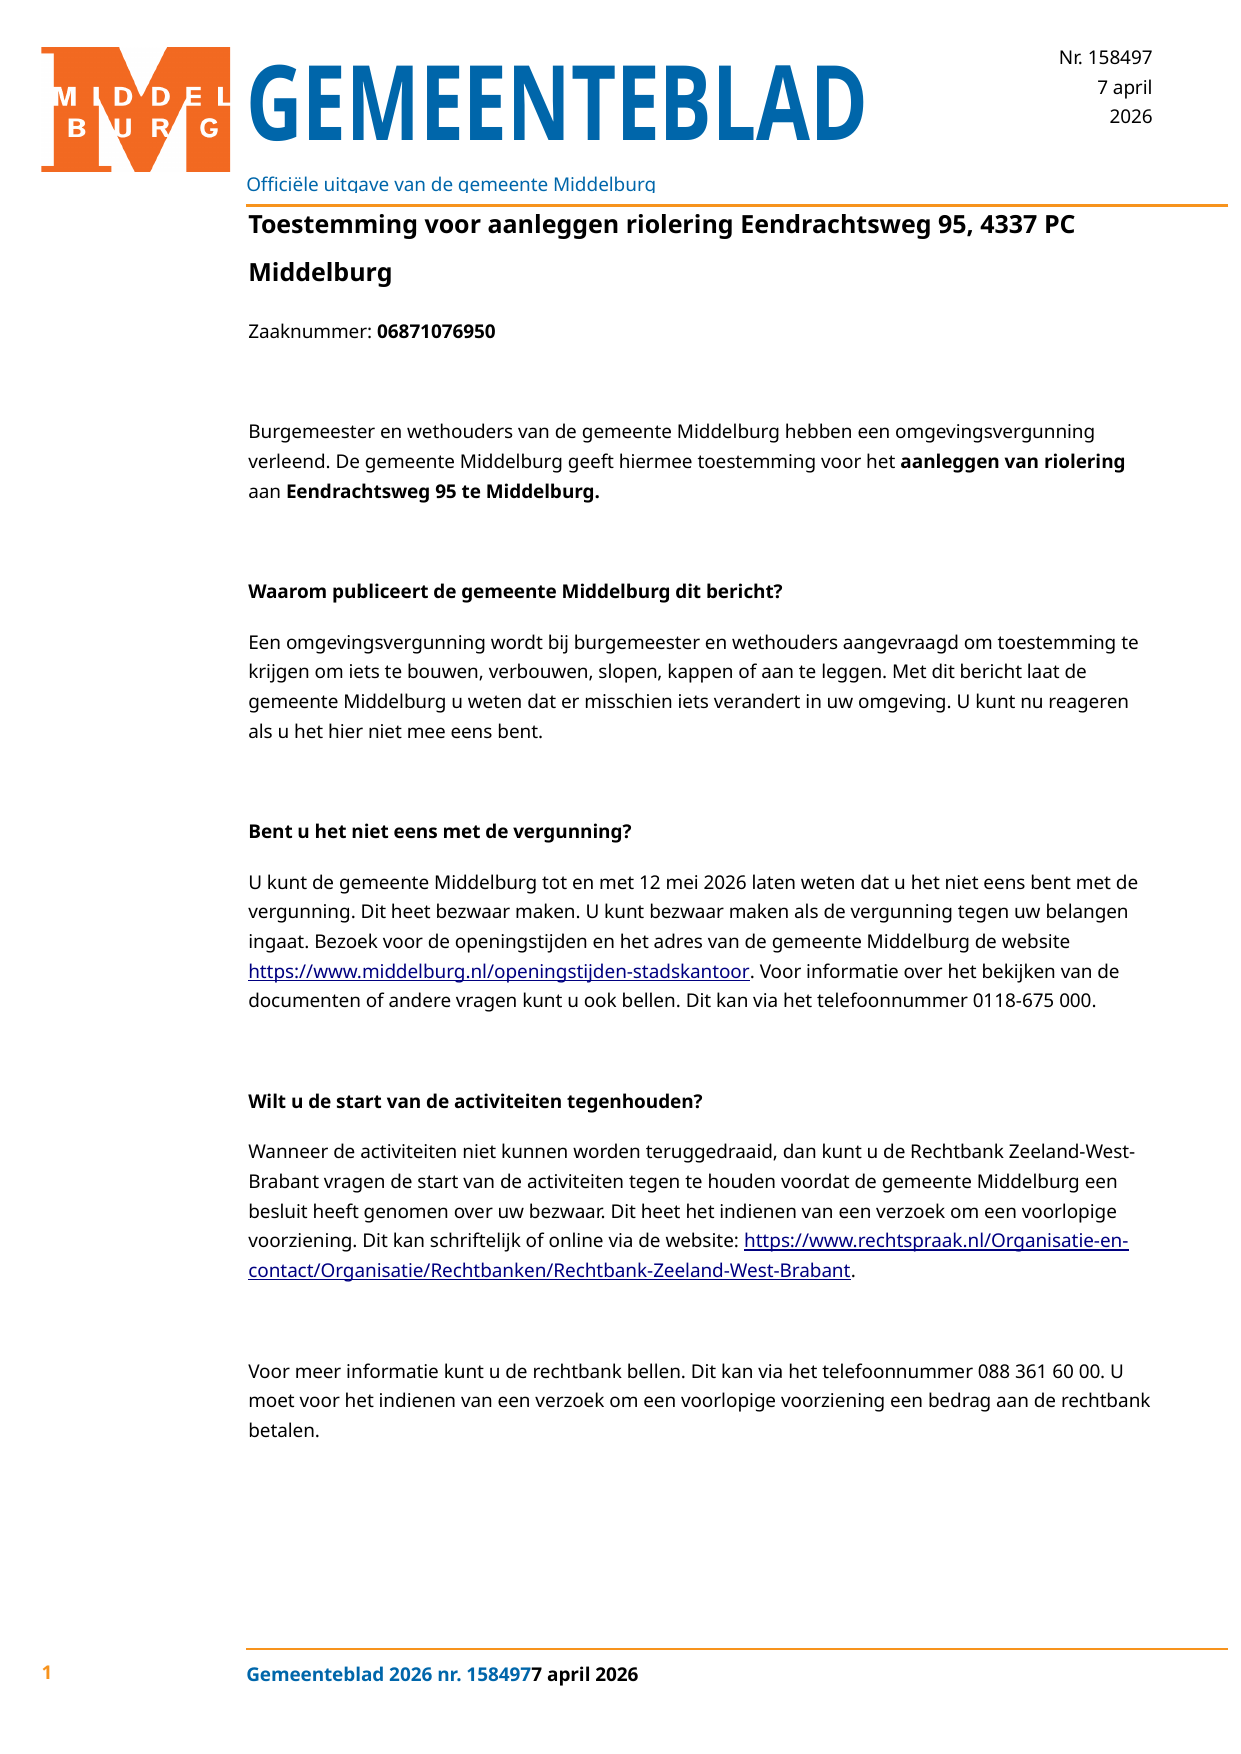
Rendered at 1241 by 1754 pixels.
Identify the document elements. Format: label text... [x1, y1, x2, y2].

text Voor meer informatie kunt u de rechtbank bellen. Dit kan via het telefoonnummer 088 361 60 00. U moet voor het indienen van een verzoek om een voorlopige voorziening een bedrag aan de rechtbank betalen. [248, 1358, 1152, 1443]
text Bent u het niet eens met de vergunning? [248, 819, 1152, 844]
text Toestemming voor aanleggen riolering Eendrachtsweg 95, 4337 PC Middelburg [248, 207, 1152, 288]
picture [41, 47, 231, 172]
text Een omgevingsvergunning wordt bij burgemeester en wethouders aangevraagd om toestemming te krijgen om iets te bouwen, verbouwen, slopen, kappen of aan te leggen. Met dit bericht laat de gemeente Middelburg u weten dat er misschien iets verandert in uw omgeving. U kunt nu reageren als u het hier niet mee eens bent. [248, 629, 1152, 744]
text Burgemeester en wethouders van de gemeente Middelburg hebben een omgevingsvergunning verleend. De gemeente Middelburg geeft hiermee toestemming voor het aanleggen van riolering aan Eendrachtsweg 95 te Middelburg. [248, 419, 1152, 504]
text Zaaknummer: 06871076950 [248, 318, 1152, 344]
text U kunt de gemeente Middelburg tot en met 12 mei 2026 laten weten dat u het niet eens bent met de vergunning. Dit heet bezwaar maken. U kunt bezwaar maken als de vergunning tegen uw belangen ingaat. Bezoek voor de openingstijden en het adres van de gemeente Middelburg de website https://www.middelburg.nl/openingstijden-stadskantoor. Voor informatie over het bekijken van de documenten of andere vragen kunt u ook bellen. Dit kan via het telefoonnummer 0118-675 000. [248, 869, 1152, 1013]
text Waarom publiceert de gemeente Middelburg dit bericht? [248, 579, 1152, 604]
text Wanneer de activiteiten niet kunnen worden teruggedraaid, dan kunt u de Rechtbank Zeeland-West-Brabant vragen de start van de activiteiten tegen te houden voordat de gemeente Middelburg een besluit heeft genomen over uw bezwaar. Dit heet het indienen van een verzoek om een voorlopige voorziening. Dit kan schriftelijk of online via de website: https://www.rechtspraak.nl/Organisatie-en-contact/Organisatie/Rechtbanken/Rechtbank-Zeeland-West-Brabant. [248, 1139, 1152, 1283]
text Wilt u de start van de activiteiten tegenhouden? [248, 1088, 1152, 1114]
